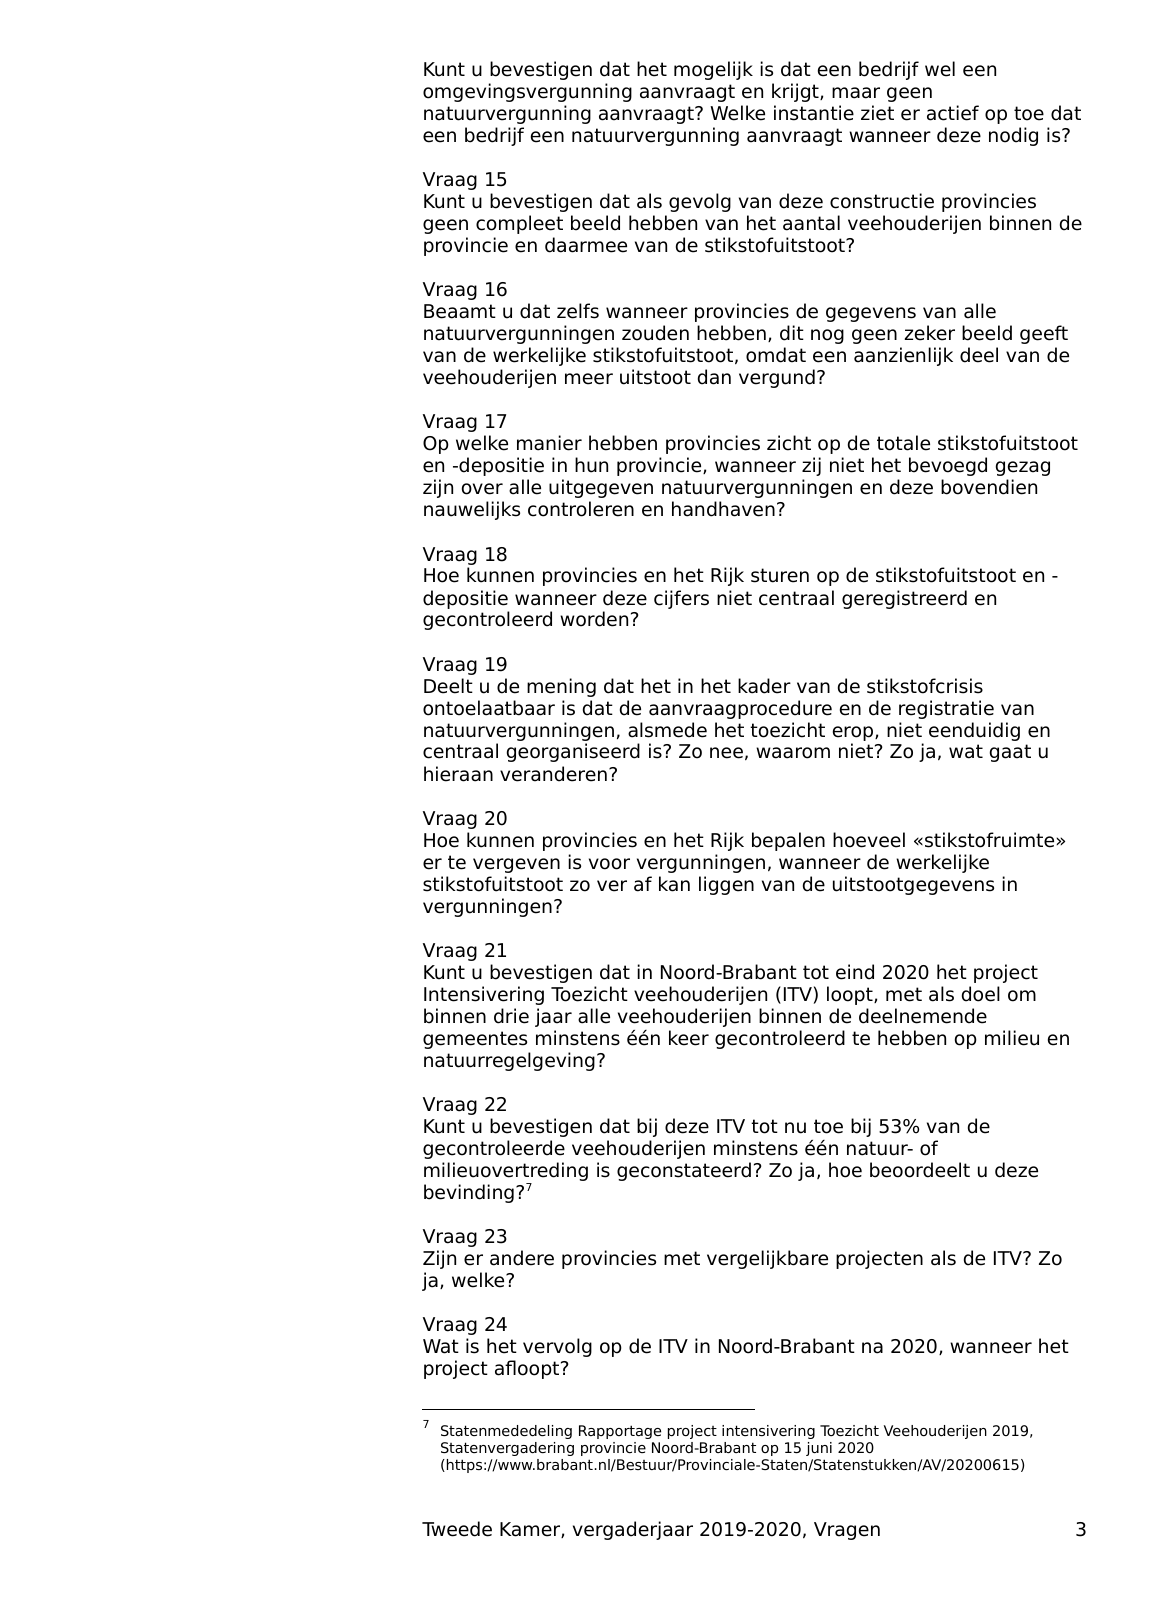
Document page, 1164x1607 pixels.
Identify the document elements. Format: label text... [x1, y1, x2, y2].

text Hoe kunnen provincies en het Rijk sturen op de stikstofuitstoot en -depositie wanneer deze cijfers niet centraal geregistreerd en gecontroleerd worden? [422, 565, 1087, 631]
text Vraag 16 [422, 279, 1087, 301]
text Vraag 20 [422, 808, 1087, 829]
text Zijn er andere provincies met vergelijkbare projecten als de ITV? Zo ja, welke? [422, 1248, 1087, 1292]
text Wat is het vervolg op de ITV in Noord-Brabant na 2020, wanneer het project afloopt? [422, 1336, 1087, 1380]
text Kunt u bevestigen dat het mogelijk is dat een bedrijf wel een omgevingsvergunning aanvraagt en krijgt, maar geen natuurvergunning aanvraagt? Welke instantie ziet er actief op toe dat een bedrijf een natuurvergunning aanvraagt wanneer deze nodig is? [422, 59, 1087, 147]
text Beaamt u dat zelfs wanneer provincies de gegevens van alle natuurvergunningen zouden hebben, dit nog geen zeker beeld geeft van de werkelijke stikstofuitstoot, omdat een aanzienlijk deel van de veehouderijen meer uitstoot dan vergund? [422, 301, 1087, 389]
text Vraag 21 [422, 940, 1087, 962]
text Op welke manier hebben provincies zicht op de totale stikstofuitstoot en -depositie in hun provincie, wanneer zij niet het bevoegd gezag zijn over alle uitgegeven natuurvergunningen en deze bovendien nauwelijks controleren en handhaven? [422, 433, 1087, 521]
text Vraag 24 [422, 1314, 1087, 1336]
text Vraag 15 [422, 169, 1087, 191]
text Vraag 19 [422, 653, 1087, 676]
text Kunt u bevestigen dat als gevolg van deze constructie provincies geen compleet beeld hebben van het aantal veehouderijen binnen de provincie en daarmee van de stikstofuitstoot? [422, 191, 1087, 257]
text Hoe kunnen provincies en het Rijk bepalen hoeveel «stikstofruimte» er te vergeven is voor vergunningen, wanneer de werkelijke stikstofuitstoot zo ver af kan liggen van de uitstootgegevens in vergunningen? [422, 829, 1087, 917]
text Vraag 23 [422, 1226, 1087, 1248]
text Kunt u bevestigen dat bij deze ITV tot nu toe bij 53% van de gecontroleerde veehouderijen minstens één natuur- of milieuovertreding is geconstateerd? Zo ja, hoe beoordeelt u deze bevinding? [422, 1116, 1087, 1204]
text Vraag 17 [422, 411, 1087, 433]
text Vraag 18 [422, 543, 1087, 565]
text Kunt u bevestigen dat in Noord-Brabant tot eind 2020 het project Intensivering Toezicht veehouderijen (ITV) loopt, met als doel om binnen drie jaar alle veehouderijen binnen de deelnemende gemeentes minstens één keer gecontroleerd te hebben op milieu en natuurregelgeving? [422, 962, 1087, 1072]
text Deelt u de mening dat het in het kader van de stikstofcrisis ontoelaatbaar is dat de aanvraagprocedure en de registratie van natuurvergunningen, alsmede het toezicht erop, niet eenduidig en centraal georganiseerd is? Zo nee, waarom niet? Zo ja, wat gaat u hieraan veranderen? [422, 676, 1087, 785]
text Statenmededeling Rapportage project intensivering Toezicht Veehouderijen 2019, Statenvergadering provincie Noord-Brabant op 15 juni 2020 (https://www.brabant.nl/Bestuur/Provinciale-Staten/Statenstukken/AV/20200615) [422, 1418, 1087, 1474]
text Vraag 22 [422, 1094, 1087, 1116]
